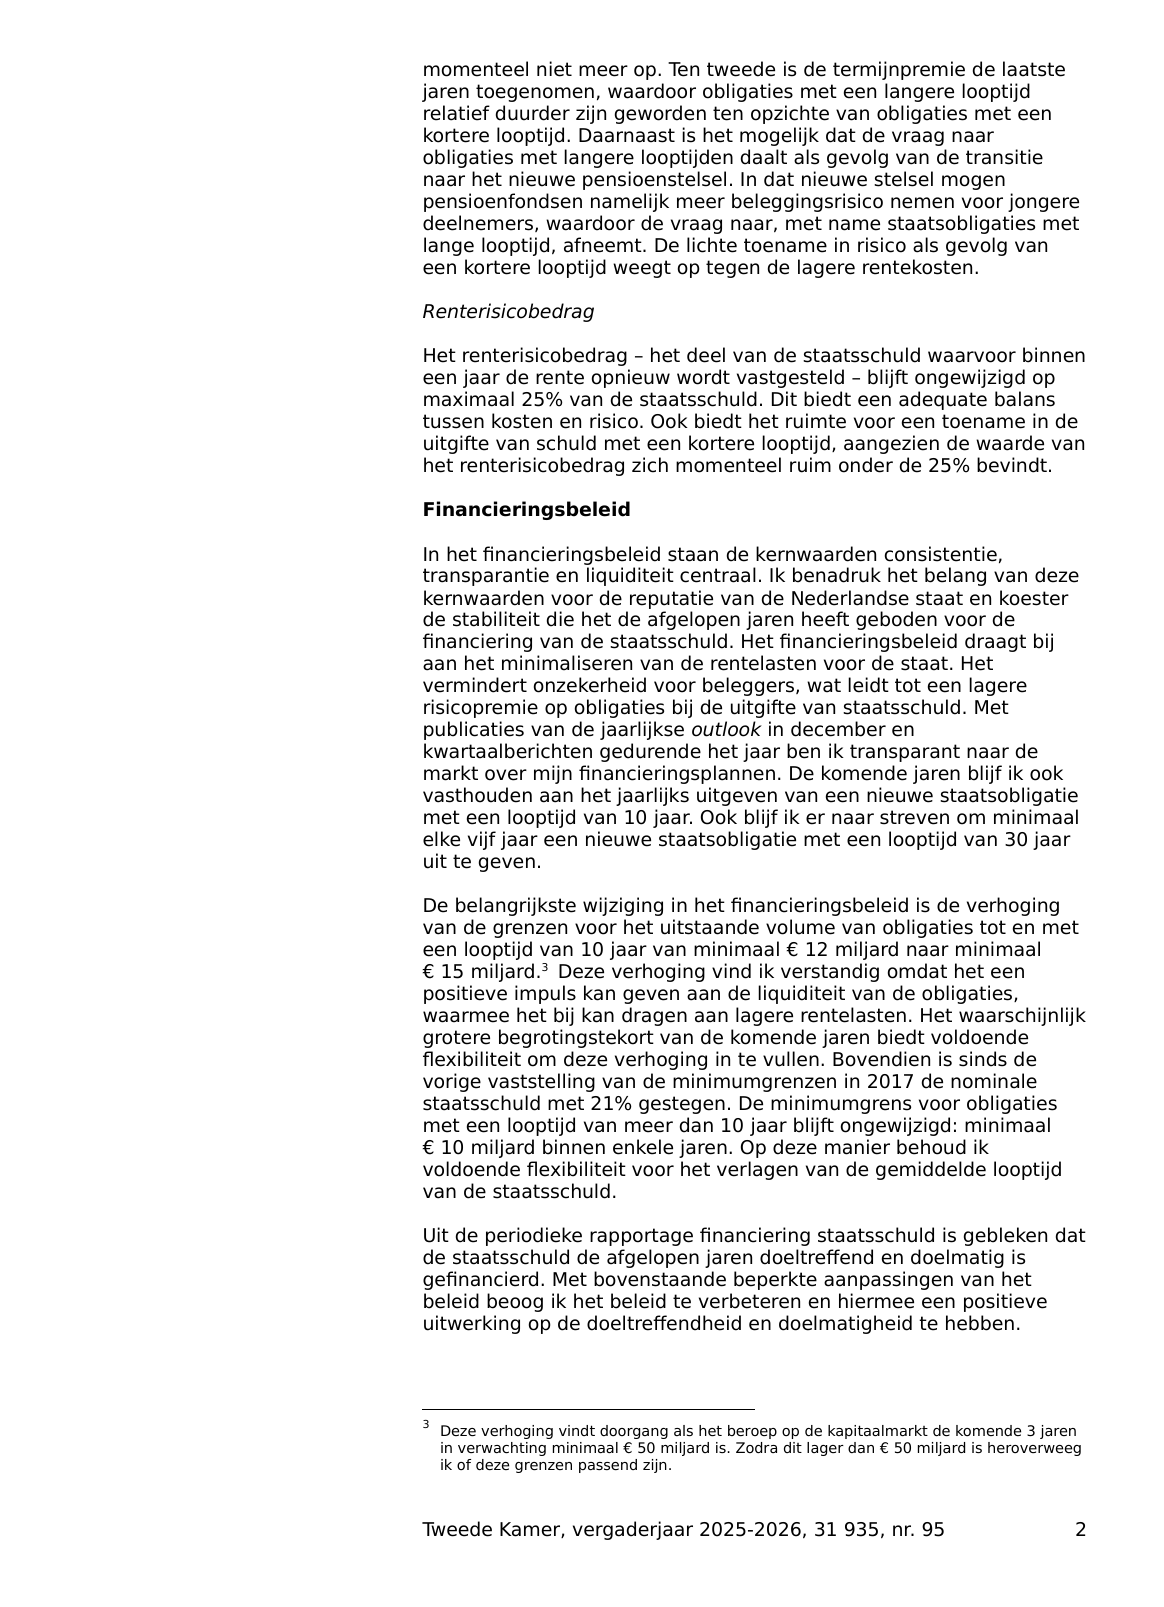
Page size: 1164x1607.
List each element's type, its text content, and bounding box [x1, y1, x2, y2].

text momenteel niet meer op. Ten tweede is de termijnpremie de laatste jaren toegenomen, waardoor obligaties met een langere looptijd relatief duurder zijn geworden ten opzichte van obligaties met een kortere looptijd. Daarnaast is het mogelijk dat de vraag naar obligaties met langere looptijden daalt als gevolg van de transitie naar het nieuwe pensioenstelsel. In dat nieuwe stelsel mogen pensioenfondsen namelijk meer beleggingsrisico nemen voor jongere deelnemers, waardoor de vraag naar, met name staatsobligaties met lange looptijd, afneemt. De lichte toename in risico als gevolg van een kortere looptijd weegt op tegen de lagere rentekosten. [422, 59, 1087, 279]
text Uit de periodieke rapportage financiering staatsschuld is gebleken dat de staatsschuld de afgelopen jaren doeltreffend en doelmatig is gefinancierd. Met bovenstaande beperkte aanpassingen van het beleid beoog ik het beleid te verbeteren en hiermee een positieve uitwerking op de doeltreffendheid en doelmatigheid te hebben. [422, 1225, 1087, 1335]
text Deze verhoging vindt doorgang als het beroep op de kapitaalmarkt de komende 3 jaren in verwachting minimaal € 50 miljard is. Zodra dit lager dan € 50 miljard is heroverweeg ik of deze grenzen passend zijn. [422, 1418, 1087, 1474]
text De belangrijkste wijziging in het financieringsbeleid is de verhoging van de grenzen voor het uitstaande volume van obligaties tot en met een looptijd van 10 jaar van minimaal € 12 miljard naar minimaal € 15 miljard. Deze verhoging vind ik verstandig omdat het een positieve impuls kan geven aan de liquiditeit van de obligaties, waarmee het bij kan dragen aan lagere rentelasten. Het waarschijnlijk grotere begrotingstekort van de komende jaren biedt voldoende flexibiliteit om deze verhoging in te vullen. Bovendien is sinds de vorige vaststelling van de minimumgrenzen in 2017 de nominale staatsschuld met 21% gestegen. De minimumgrens voor obligaties met een looptijd van meer dan 10 jaar blijft ongewijzigd: minimaal € 10 miljard binnen enkele jaren. Op deze manier behoud ik voldoende flexibiliteit voor het verlagen van de gemiddelde looptijd van de staatsschuld. [422, 895, 1087, 1203]
text Het renterisicobedrag – het deel van de staatsschuld waarvoor binnen een jaar de rente opnieuw wordt vastgesteld – blijft ongewijzigd op maximaal 25% van de staatsschuld. Dit biedt een adequate balans tussen kosten en risico. Ook biedt het ruimte voor een toename in de uitgifte van schuld met een kortere looptijd, aangezien de waarde van het renterisicobedrag zich momenteel ruim onder de 25% bevindt. [422, 345, 1087, 477]
text In het financieringsbeleid staan de kernwaarden consistentie, transparantie en liquiditeit centraal. Ik benadruk het belang van deze kernwaarden voor de reputatie van de Nederlandse staat en koester de stabiliteit die het de afgelopen jaren heeft geboden voor de financiering van de staatsschuld. Het financieringsbeleid draagt bij aan het minimaliseren van de rentelasten voor de staat. Het vermindert onzekerheid voor beleggers, wat leidt tot een lagere risicopremie op obligaties bij de uitgifte van staatsschuld. Met publicaties van de jaarlijkse outlook in december en kwartaalberichten gedurende het jaar ben ik transparant naar de markt over mijn financieringsplannen. De komende jaren blijf ik ook vasthouden aan het jaarlijks uitgeven van een nieuwe staatsobligatie met een looptijd van 10 jaar. Ook blijf ik er naar streven om minimaal elke vijf jaar een nieuwe staatsobligatie met een looptijd van 30 jaar uit te geven. [422, 543, 1087, 873]
subtitle Renterisicobedrag [422, 301, 1087, 323]
subtitle Financieringsbeleid [422, 499, 1087, 521]
